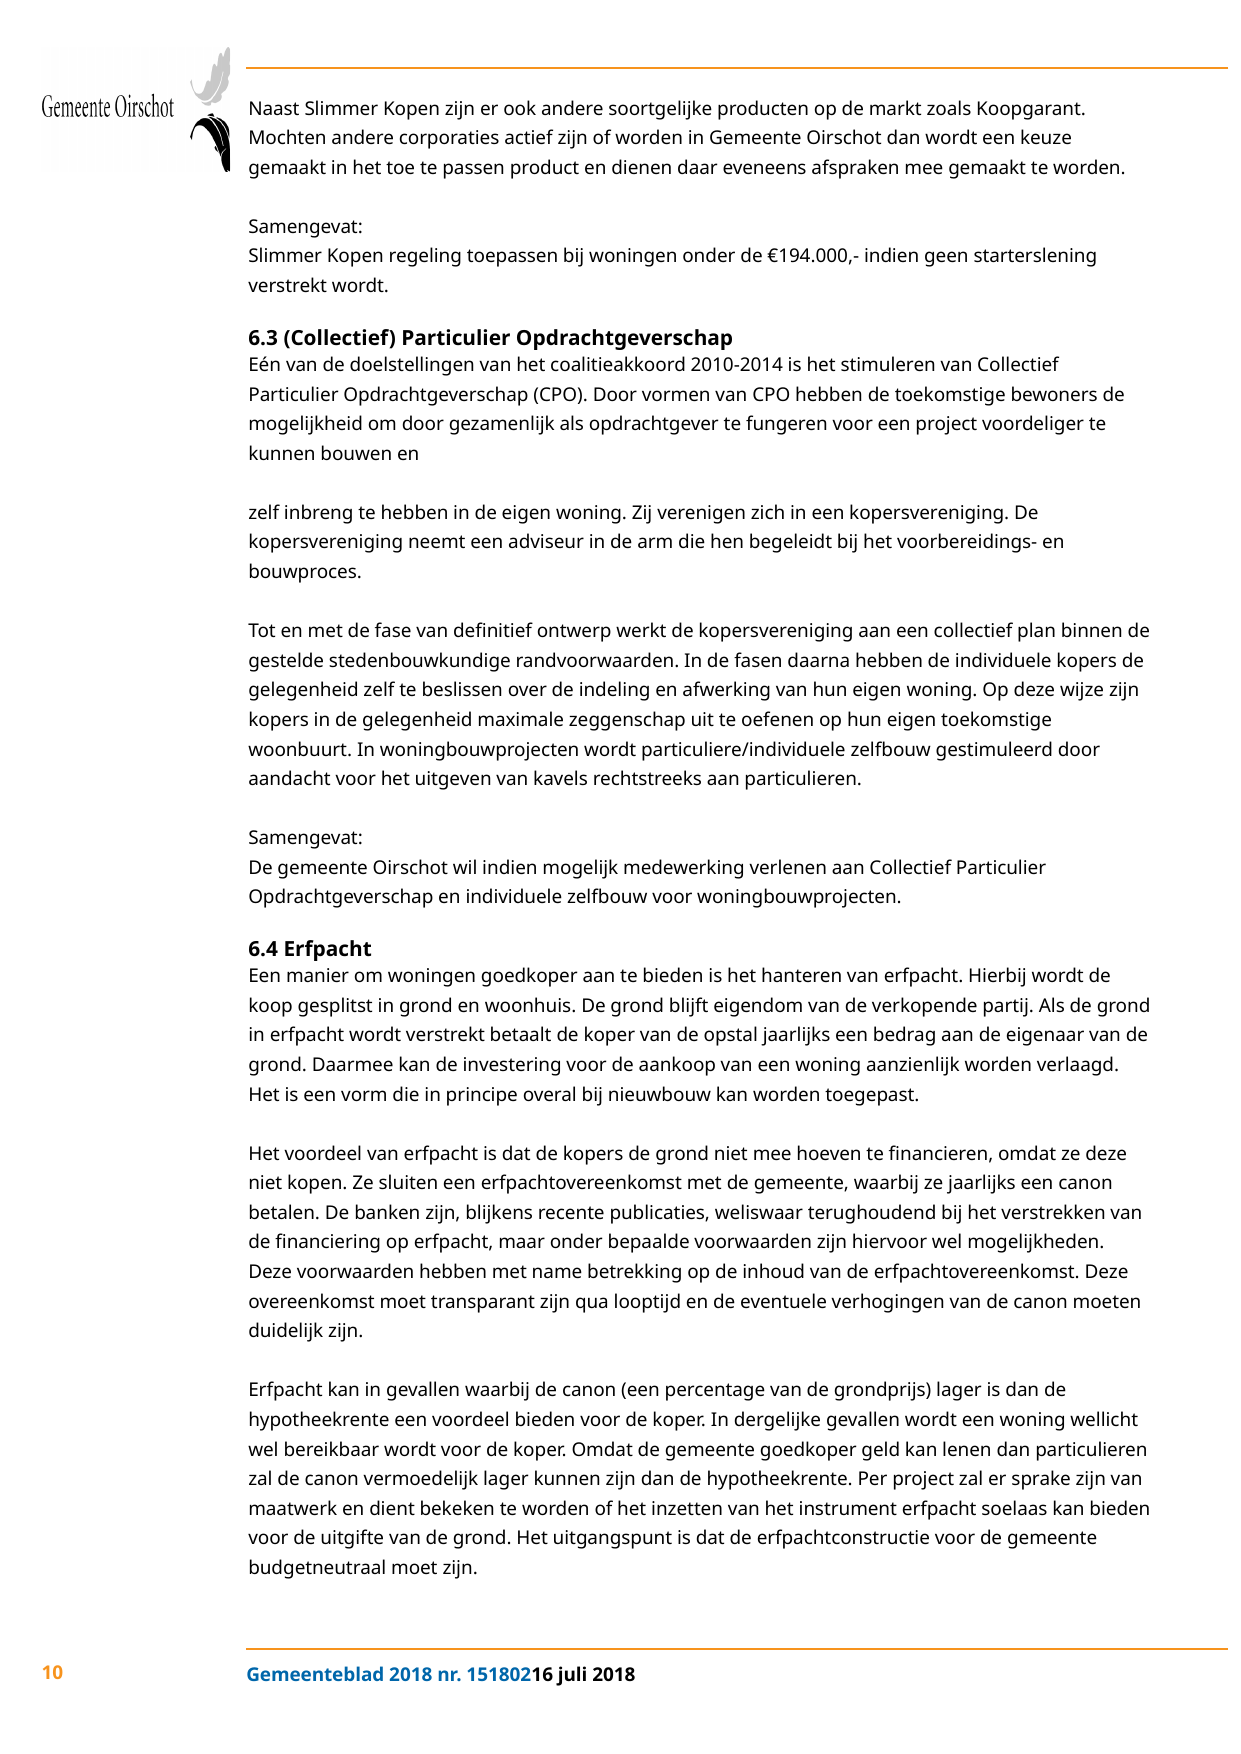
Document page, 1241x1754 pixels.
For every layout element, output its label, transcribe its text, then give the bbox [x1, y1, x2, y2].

text Slimmer Kopen regeling toepassen bij woningen onder de €194.000,- indien geen starterslening verstrekt wordt. [248, 243, 1152, 298]
text De gemeente Oirschot wil indien mogelijk medewerking verlenen aan Collectief Particulier Opdrachtgeverschap en individuele zelfbouw voor woningbouwprojecten. [248, 854, 1152, 909]
text Samengevat: [248, 213, 1152, 239]
text 6.4 Erfpacht [248, 934, 1152, 962]
text Naast Slimmer Kopen zijn er ook andere soortgelijke producten op de markt zoals Koopgarant. [248, 95, 1152, 121]
text Mochten andere corporaties actief zijn of worden in Gemeente Oirschot dan wordt een keuze gemaakt in het toe te passen product en dienen daar eveneens afspraken mee gemaakt te worden. [248, 124, 1152, 180]
text Samengevat: [248, 824, 1152, 850]
text Het voordeel van erfpacht is dat de kopers de grond niet mee hoeven te financieren, omdat ze deze niet kopen. Ze sluiten een erfpachtovereenkomst met de gemeente, waarbij ze jaarlijks een canon betalen. De banken zijn, blijkens recente publicaties, weliswaar terughoudend bij het verstrekken van de financiering op erfpacht, maar onder bepaalde voorwaarden zijn hiervoor wel mogelijkheden. Deze voorwaarden hebben met name betrekking op de inhoud van de erfpachtovereenkomst. Deze overeenkomst moet transparant zijn qua looptijd en de eventuele verhogingen van de canon moeten duidelijk zijn. [248, 1140, 1152, 1343]
text zelf inbreng te hebben in de eigen woning. Zij verenigen zich in een kopersvereniging. De kopersvereniging neemt een adviseur in de arm die hen begeleidt bij het voorbereidings- en bouwproces. [248, 499, 1152, 584]
text Erfpacht kan in gevallen waarbij de canon (een percentage van de grondprijs) lager is dan de hypotheekrente een voordeel bieden voor de koper. In dergelijke gevallen wordt een woning wellicht wel bereikbaar wordt voor de koper. Omdat de gemeente goedkoper geld kan lenen dan particulieren zal de canon vermoedelijk lager kunnen zijn dan de hypotheekrente. Per project zal er sprake zijn van maatwerk en dient bekeken te worden of het inzetten van het instrument erfpacht soelaas kan bieden voor de uitgifte van de grond. Het uitgangspunt is dat de erfpachtconstructie voor de gemeente budgetneutraal moet zijn. [248, 1377, 1152, 1580]
text Eén van de doelstellingen van het coalitieakkoord 2010-2014 is het stimuleren van Collectief Particulier Opdrachtgeverschap (CPO). Door vormen van CPO hebben de toekomstige bewoners de mogelijkheid om door gezamenlijk als opdrachtgever te fungeren voor een project voordeliger te kunnen bouwen en [248, 351, 1152, 466]
picture [41, 47, 231, 172]
text 6.3 (Collectief) Particulier Opdrachtgeverschap [248, 323, 1152, 351]
text Tot en met de fase van definitief ontwerp werkt de kopersvereniging aan een collectief plan binnen de gestelde stedenbouwkundige randvoorwaarden. In de fasen daarna hebben de individuele kopers de gelegenheid zelf te beslissen over de indeling en afwerking van hun eigen woning. Op deze wijze zijn kopers in de gelegenheid maximale zeggenschap uit te oefenen op hun eigen toekomstige woonbuurt. In woningbouwprojecten wordt particuliere/individuele zelfbouw gestimuleerd door aandacht voor het uitgeven van kavels rechtstreeks aan particulieren. [248, 617, 1152, 791]
text Een manier om woningen goedkoper aan te bieden is het hanteren van erfpacht. Hierbij wordt de koop gesplitst in grond en woonhuis. De grond blijft eigendom van de verkopende partij. Als de grond in erfpacht wordt verstrekt betaalt de koper van de opstal jaarlijks een bedrag aan de eigenaar van de grond. Daarmee kan de investering voor de aankoop van een woning aanzienlijk worden verlaagd. Het is een vorm die in principe overal bij nieuwbouw kan worden toegepast. [248, 962, 1152, 1107]
